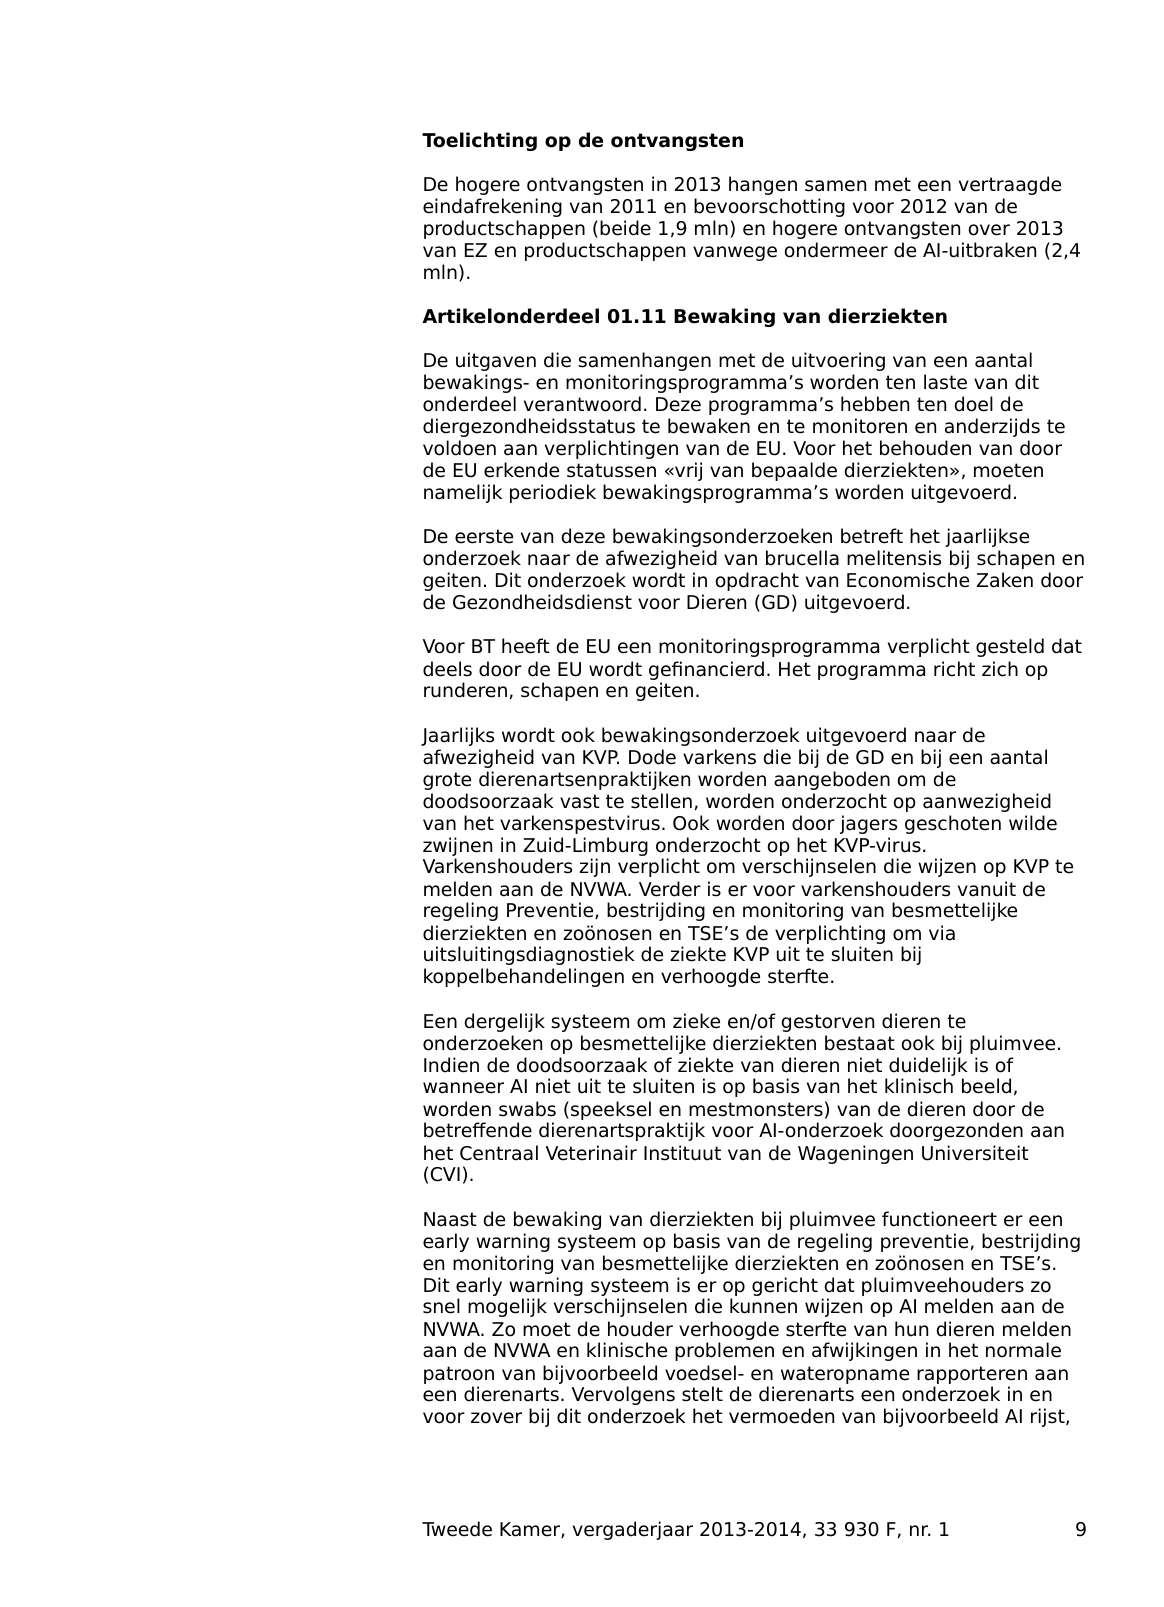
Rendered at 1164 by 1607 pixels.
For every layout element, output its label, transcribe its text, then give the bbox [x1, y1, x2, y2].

text Een dergelijk systeem om zieke en/of gestorven dieren te onderzoeken op besmettelijke dierziekten bestaat ook bij pluimvee. Indien de doodsoorzaak of ziekte van dieren niet duidelijk is of wanneer AI niet uit te sluiten is op basis van het klinisch beeld, worden swabs (speeksel en mestmonsters) van de dieren door de betreffende dierenartspraktijk voor AI-onderzoek doorgezonden aan het Centraal Veterinair Instituut van de Wageningen Universiteit (CVI). [422, 1011, 1087, 1186]
subtitle Artikelonderdeel 01.11 Bewaking van dierziekten [422, 306, 1087, 328]
text De eerste van deze bewakingsonderzoeken betreft het jaarlijkse onderzoek naar de afwezigheid van brucella melitensis bij schapen en geiten. Dit onderzoek wordt in opdracht van Economische Zaken door de Gezondheidsdienst voor Dieren (GD) uitgevoerd. [422, 526, 1087, 614]
subtitle Toelichting op de ontvangsten [422, 130, 1087, 152]
text Naast de bewaking van dierziekten bij pluimvee functioneert er een early warning systeem op basis van de regeling preventie, bestrijding en monitoring van besmettelijke dierziekten en zoönosen en TSE’s. Dit early warning systeem is er op gericht dat pluimveehouders zo snel mogelijk verschijnselen die kunnen wijzen op AI melden aan de NVWA. Zo moet de houder verhoogde sterfte van hun dieren melden aan de NVWA en klinische problemen en afwijkingen in het normale patroon van bijvoorbeeld voedsel- en wateropname rapporteren aan een dierenarts. Vervolgens stelt de dierenarts een onderzoek in en voor zover bij dit onderzoek het vermoeden van bijvoorbeeld AI rijst, [422, 1208, 1087, 1428]
text Varkenshouders zijn verplicht om verschijnselen die wijzen op KVP te melden aan de NVWA. Verder is er voor varkenshouders vanuit de regeling Preventie, bestrijding en monitoring van besmettelijke dierziekten en zoönosen en TSE’s de verplichting om via uitsluitingsdiagnostiek de ziekte KVP uit te sluiten bij koppelbehandelingen en verhoogde sterfte. [422, 856, 1087, 988]
text Jaarlijks wordt ook bewakingsonderzoek uitgevoerd naar de afwezigheid van KVP. Dode varkens die bij de GD en bij een aantal grote dierenartsenpraktijken worden aangeboden om de doodsoorzaak vast te stellen, worden onderzocht op aanwezigheid van het varkenspestvirus. Ook worden door jagers geschoten wilde zwijnen in Zuid-Limburg onderzocht op het KVP-virus. [422, 724, 1087, 856]
text De uitgaven die samenhangen met de uitvoering van een aantal bewakings- en monitoringsprogramma’s worden ten laste van dit onderdeel verantwoord. Deze programma’s hebben ten doel de diergezondheidsstatus te bewaken en te monitoren en anderzijds te voldoen aan verplichtingen van de EU. Voor het behouden van door de EU erkende statussen «vrij van bepaalde dierziekten», moeten namelijk periodiek bewakingsprogramma’s worden uitgevoerd. [422, 350, 1087, 504]
text Voor BT heeft de EU een monitoringsprogramma verplicht gesteld dat deels door de EU wordt gefinancierd. Het programma richt zich op runderen, schapen en geiten. [422, 636, 1087, 702]
text De hogere ontvangsten in 2013 hangen samen met een vertraagde eindafrekening van 2011 en bevoorschotting voor 2012 van de productschappen (beide 1,9 mln) en hogere ontvangsten over 2013 van EZ en productschappen vanwege ondermeer de AI-uitbraken (2,4 mln). [422, 174, 1087, 284]
